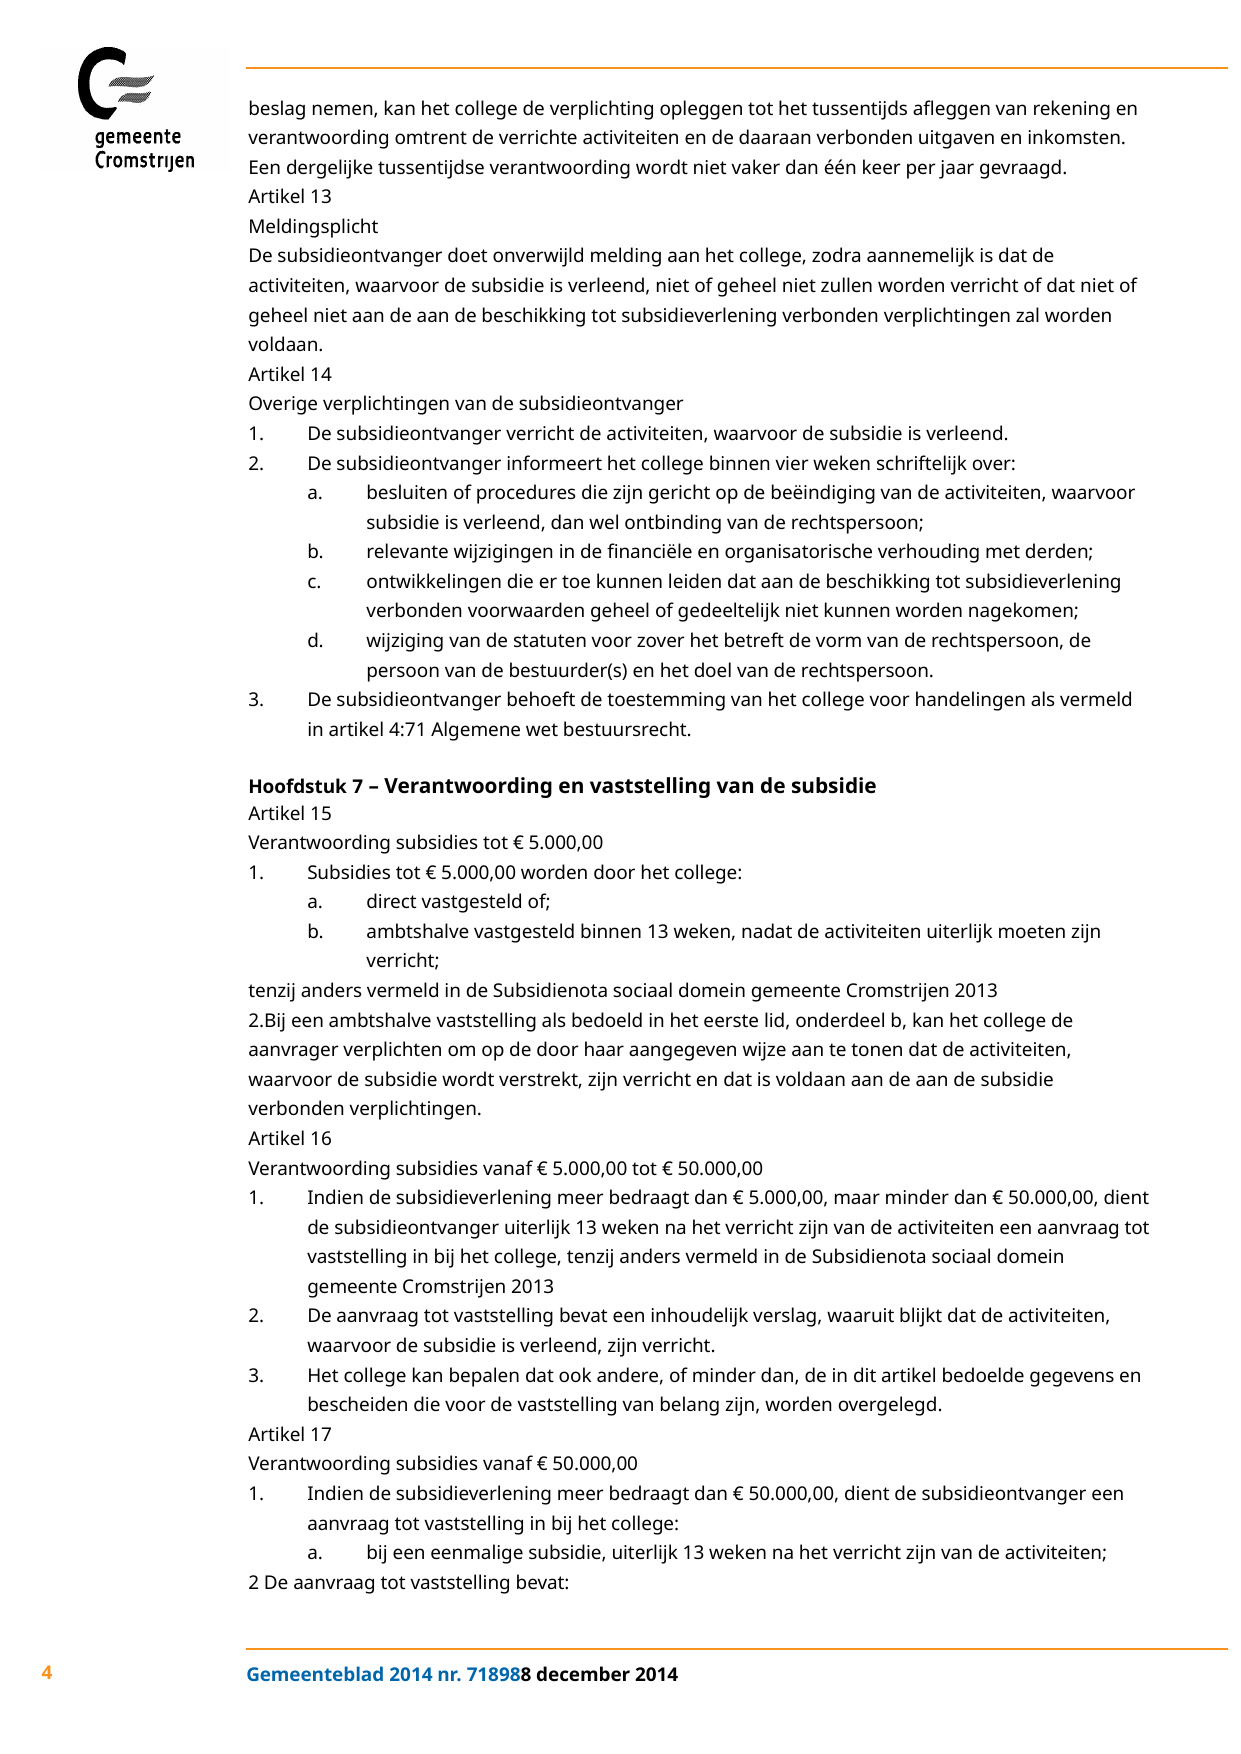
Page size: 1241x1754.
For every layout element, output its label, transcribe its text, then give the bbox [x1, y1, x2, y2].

text De subsidieontvanger doet onverwijld melding aan het college, zodra aannemelijk is dat de activiteiten, waarvoor de subsidie is verleend, niet of geheel niet zullen worden verricht of dat niet of geheel niet aan de aan de beschikking tot subsidieverlening verbonden verplichtingen zal worden voldaan. [248, 243, 1152, 357]
list bij een eenmalige subsidie, uiterlijk 13 weken na het verricht zijn van de activiteiten; [307, 1539, 1152, 1565]
list Subsidies tot € 5.000,00 worden door het college: [248, 859, 1152, 885]
text Artikel 14 [248, 361, 1152, 387]
text Verantwoording subsidies vanaf € 5.000,00 tot € 50.000,00 [248, 1155, 1152, 1181]
list direct vastgesteld of; [307, 888, 1152, 914]
text Artikel 17 [248, 1421, 1152, 1447]
list wijziging van de statuten voor zover het betreft de vorm van de rechtspersoon, de persoon van de bestuurder(s) en het doel van de rechtspersoon. [307, 627, 1152, 683]
list besluiten of procedures die zijn gericht op de beëindiging van de activiteiten, waarvoor subsidie is verleend, dan wel ontbinding van de rechtspersoon; [307, 479, 1152, 535]
list De subsidieontvanger verricht de activiteiten, waarvoor de subsidie is verleend. [248, 420, 1152, 446]
list relevante wijzigingen in de financiële en organisatorische verhouding met derden; [307, 538, 1152, 564]
text Overige verplichtingen van de subsidieontvanger [248, 391, 1152, 416]
list Indien de subsidieverlening meer bedraagt dan € 5.000,00, maar minder dan € 50.000,00, dient de subsidieontvanger uiterlijk 13 weken na het verricht zijn van de activiteiten een aanvraag tot vaststelling in bij het college, tenzij anders vermeld in de Subsidienota sociaal domein gemeente Cromstrijen 2013 [248, 1184, 1152, 1299]
list De subsidieontvanger behoeft de toestemming van het college voor handelingen als vermeld in artikel 4:71 Algemene wet bestuursrecht. [248, 686, 1152, 742]
list ambtshalve vastgesteld binnen 13 weken, nadat de activiteiten uiterlijk moeten zijn verricht; [307, 918, 1152, 973]
text Artikel 16 [248, 1125, 1152, 1151]
text 2.Bij een ambtshalve vaststelling als bedoeld in het eerste lid, onderdeel b, kan het college de aanvrager verplichten om op de door haar aangegeven wijze aan te tonen dat de activiteiten, waarvoor de subsidie wordt verstrekt, zijn verricht en dat is voldaan aan de aan de subsidie verbonden verplichtingen. [248, 1007, 1152, 1121]
text Verantwoording subsidies vanaf € 50.000,00 [248, 1451, 1152, 1476]
list Indien de subsidieverlening meer bedraagt dan € 50.000,00, dient de subsidieontvanger een aanvraag tot vaststelling in bij het college: [248, 1480, 1152, 1536]
text beslag nemen, kan het college de verplichting opleggen tot het tussentijds afleggen van rekening en verantwoording omtrent de verrichte activiteiten en de daaraan verbonden uitgaven en inkomsten. Een dergelijke tussentijdse verantwoording wordt niet vaker dan één keer per jaar gevraagd. [248, 95, 1152, 180]
text Meldingsplicht [248, 213, 1152, 239]
list ontwikkelingen die er toe kunnen leiden dat aan de beschikking tot subsidieverlening verbonden voorwaarden geheel of gedeeltelijk niet kunnen worden nagekomen; [307, 568, 1152, 623]
text tenzij anders vermeld in de Subsidienota sociaal domein gemeente Cromstrijen 2013 [248, 977, 1152, 1003]
text 2 De aanvraag tot vaststelling bevat: [248, 1569, 1152, 1595]
list Het college kan bepalen dat ook andere, of minder dan, de in dit artikel bedoelde gegevens en bescheiden die voor de vaststelling van belang zijn, worden overgelegd. [248, 1362, 1152, 1417]
text Hoofdstuk 7 – Verantwoording en vaststelling van de subsidie [248, 771, 1152, 800]
list De aanvraag tot vaststelling bevat een inhoudelijk verslag, waaruit blijkt dat de activiteiten, waarvoor de subsidie is verleend, zijn verricht. [248, 1303, 1152, 1358]
text Artikel 15 [248, 800, 1152, 826]
text Verantwoording subsidies tot € 5.000,00 [248, 829, 1152, 855]
list De subsidieontvanger informeert het college binnen vier weken schriftelijk over: [248, 450, 1152, 476]
text Artikel 13 [248, 183, 1152, 209]
picture [41, 47, 231, 172]
